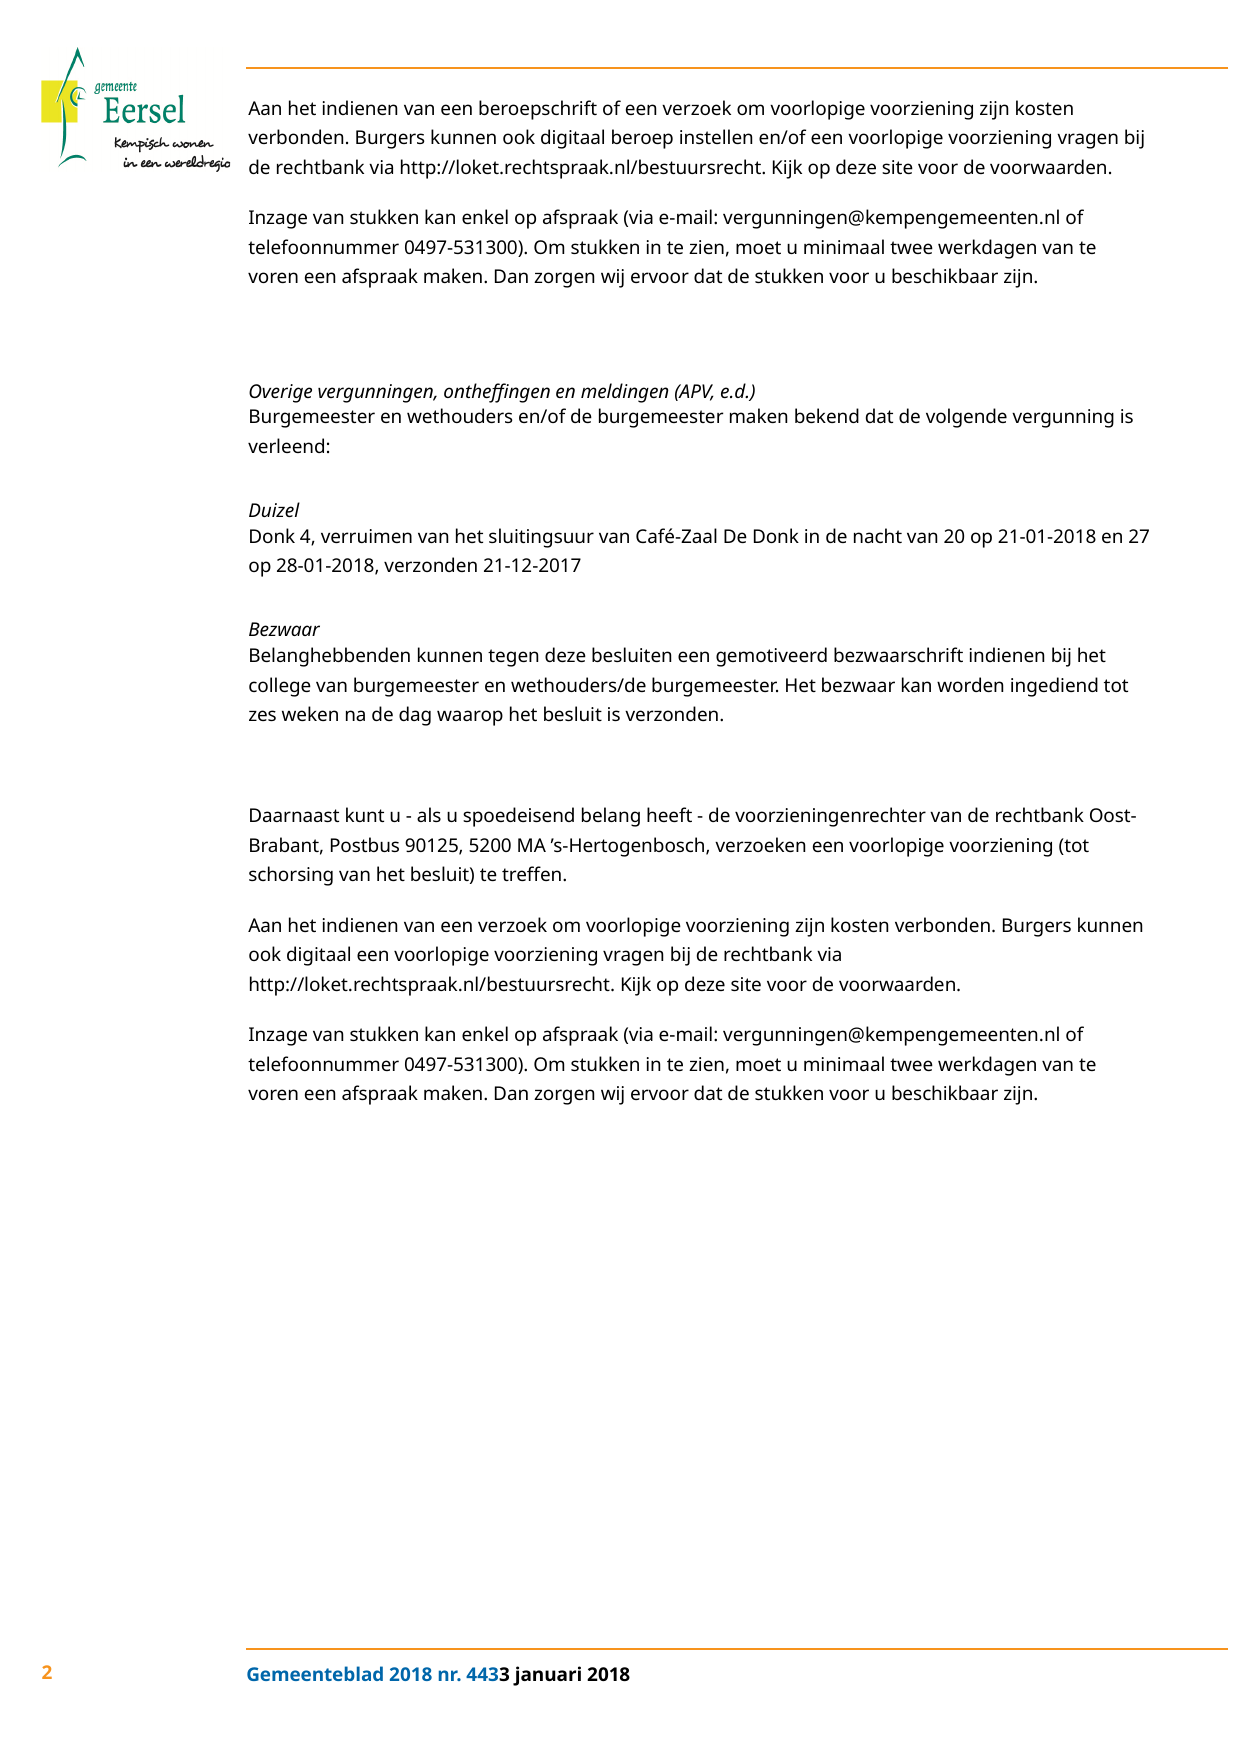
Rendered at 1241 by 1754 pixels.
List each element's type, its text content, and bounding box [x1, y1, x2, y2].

text Aan het indienen van een verzoek om voorlopige voorziening zijn kosten verbonden. Burgers kunnen ook digitaal een voorlopige voorziening vragen bij de rechtbank via http://loket.rechtspraak.nl/bestuursrecht. Kijk op deze site voor de voorwaarden. [248, 912, 1152, 997]
text Burgemeester en wethouders en/of de burgemeester maken bekend dat de volgende vergunning is verleend: [248, 404, 1152, 459]
text Inzage van stukken kan enkel op afspraak (via e-mail: vergunningen@kempengemeenten.nl of telefoonnummer 0497-531300). Om stukken in te zien, moet u minimaal twee werkdagen van te voren een afspraak maken. Dan zorgen wij ervoor dat de stukken voor u beschikbaar zijn. [248, 1021, 1152, 1106]
text Daarnaast kunt u - als u spoedeisend belang heeft - de voorzieningenrechter van de rechtbank Oost-Brabant, Postbus 90125, 5200 MA ’s-Hertogenbosch, verzoeken een voorlopige voorziening (tot schorsing van het besluit) te treffen. [248, 802, 1152, 887]
text Inzage van stukken kan enkel op afspraak (via e-mail: vergunningen@kempengemeenten.nl of telefoonnummer 0497-531300). Om stukken in te zien, moet u minimaal twee werkdagen van te voren een afspraak maken. Dan zorgen wij ervoor dat de stukken voor u beschikbaar zijn. [248, 204, 1152, 289]
picture [41, 47, 231, 172]
text Duizel [248, 497, 1152, 523]
text Bezwaar [248, 616, 1152, 642]
text Aan het indienen van een beroepschrift of een verzoek om voorlopige voorziening zijn kosten verbonden. Burgers kunnen ook digitaal beroep instellen en/of een voorlopige voorziening vragen bij de rechtbank via http://loket.rechtspraak.nl/bestuursrecht. Kijk op deze site voor de voorwaarden. [248, 95, 1152, 180]
text Overige vergunningen, ontheffingen en meldingen (APV, e.d.) [248, 378, 1152, 404]
text Belanghebbenden kunnen tegen deze besluiten een gemotiveerd bezwaarschrift indienen bij het college van burgemeester en wethouders/de burgemeester. Het bezwaar kan worden ingediend tot zes weken na de dag waarop het besluit is verzonden. [248, 642, 1152, 727]
text Donk 4, verruimen van het sluitingsuur van Café-Zaal De Donk in de nacht van 20 op 21-01-2018 en 27 op 28-01-2018, verzonden 21-12-2017 [248, 523, 1152, 578]
